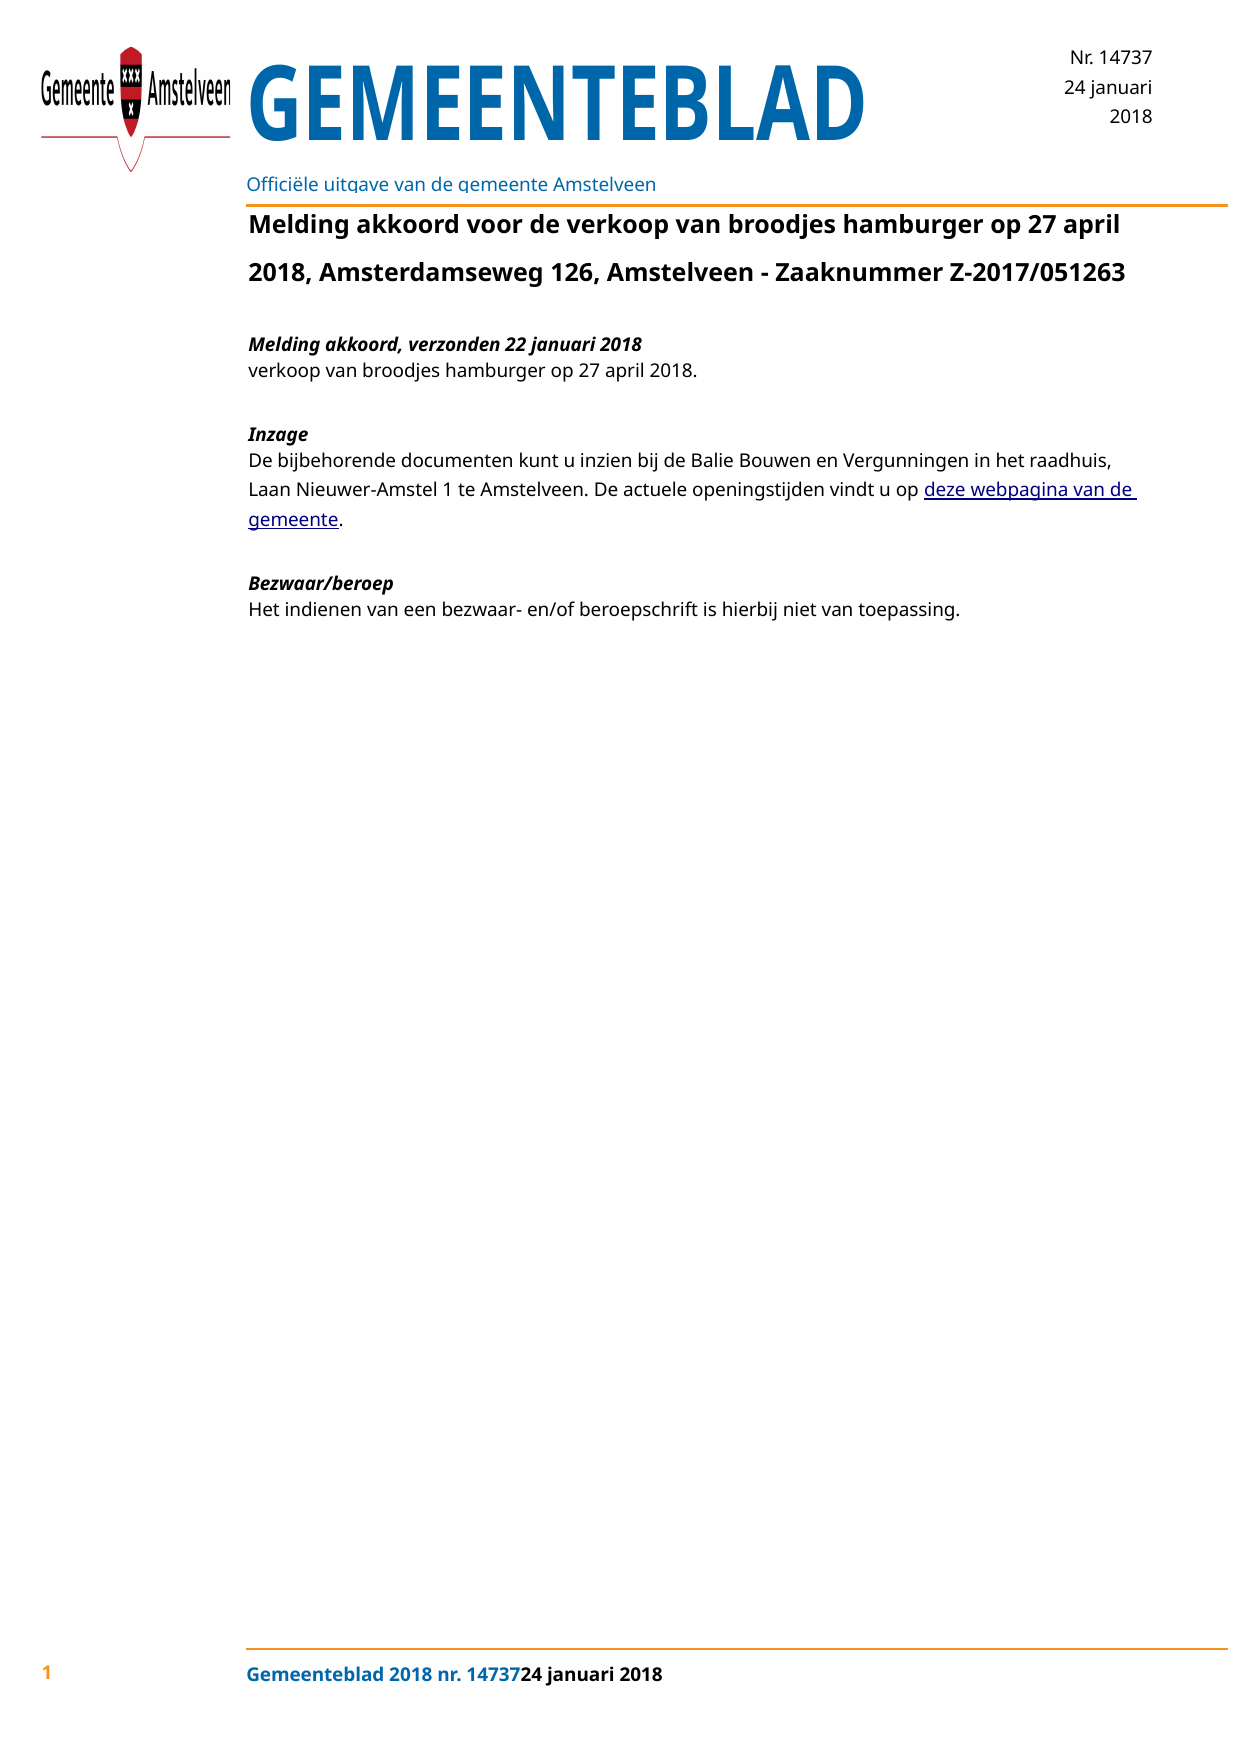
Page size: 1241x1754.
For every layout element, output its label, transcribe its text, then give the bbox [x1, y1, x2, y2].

picture [41, 47, 231, 172]
text verkoop van broodjes hamburger op 27 april 2018. [248, 357, 1152, 383]
text Bezwaar/beroep [248, 570, 1152, 596]
text Melding akkoord voor de verkoop van broodjes hamburger op 27 april 2018, Amsterdamseweg 126, Amstelveen - Zaaknummer Z-2017/051263 [248, 207, 1152, 288]
text Melding akkoord, verzonden 22 januari 2018 [248, 331, 1152, 357]
text De bijbehorende documenten kunt u inzien bij de Balie Bouwen en Vergunningen in het raadhuis, Laan Nieuwer-Amstel 1 te Amstelveen. De actuele openingstijden vindt u op deze webpagina van de gemeente. [248, 447, 1152, 532]
text Het indienen van een bezwaar- en/of beroepschrift is hierbij niet van toepassing. [248, 596, 1152, 621]
text Inzage [248, 421, 1152, 447]
